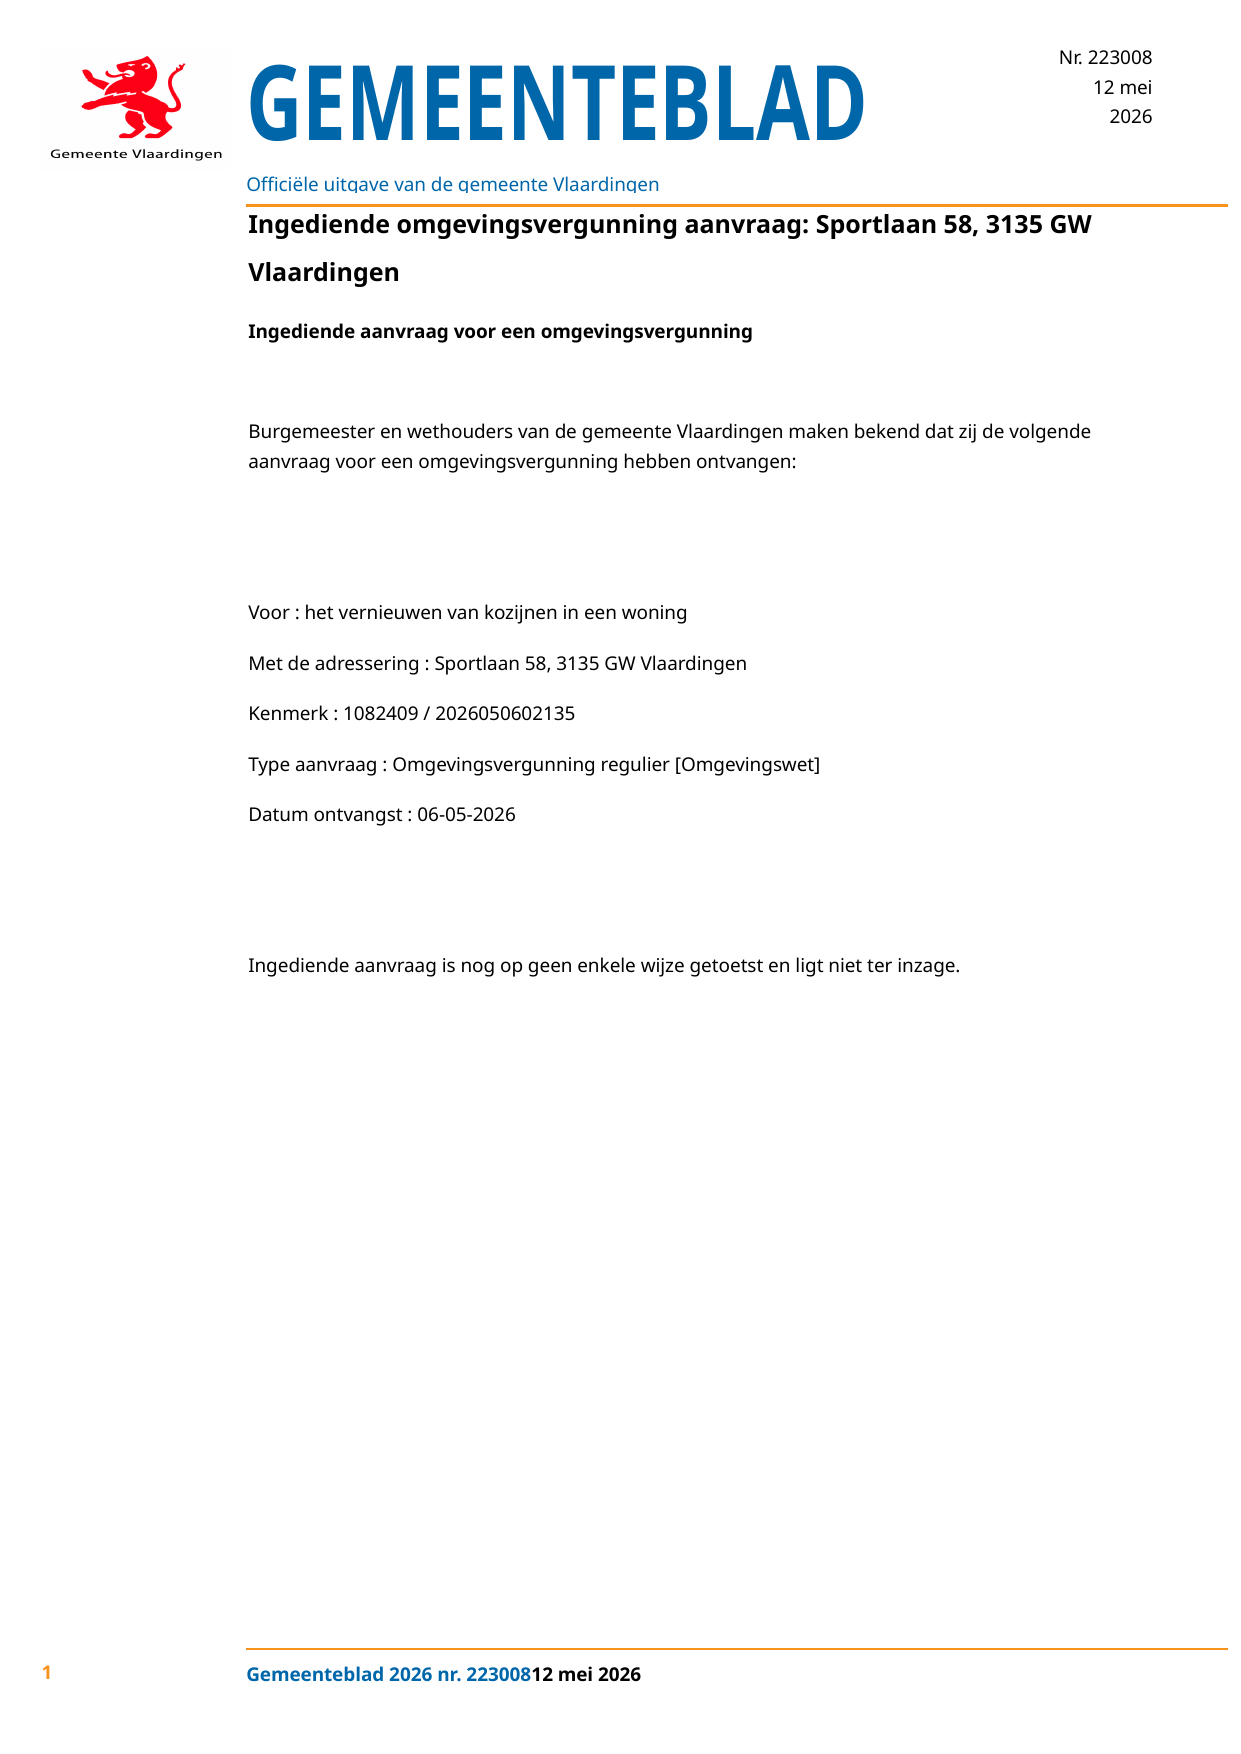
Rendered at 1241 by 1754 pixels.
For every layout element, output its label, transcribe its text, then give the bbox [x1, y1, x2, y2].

text Burgemeester en wethouders van de gemeente Vlaardingen maken bekend dat zij de volgende aanvraag voor een omgevingsvergunning hebben ontvangen: [248, 419, 1152, 474]
text Type aanvraag : Omgevingsvergunning regulier [Omgevingswet] [248, 751, 1152, 777]
text Met de adressering : Sportlaan 58, 3135 GW Vlaardingen [248, 650, 1152, 676]
text Ingediende aanvraag voor een omgevingsvergunning [248, 318, 1152, 344]
text Ingediende omgevingsvergunning aanvraag: Sportlaan 58, 3135 GW Vlaardingen [248, 207, 1152, 288]
text Datum ontvangst : 06-05-2026 [248, 801, 1152, 827]
picture [41, 47, 231, 172]
text Ingediende aanvraag is nog op geen enkele wijze getoetst en ligt niet ter inzage. [248, 952, 1152, 978]
text Kenmerk : 1082409 / 2026050602135 [248, 700, 1152, 726]
text Voor : het vernieuwen van kozijnen in een woning [248, 599, 1152, 625]
